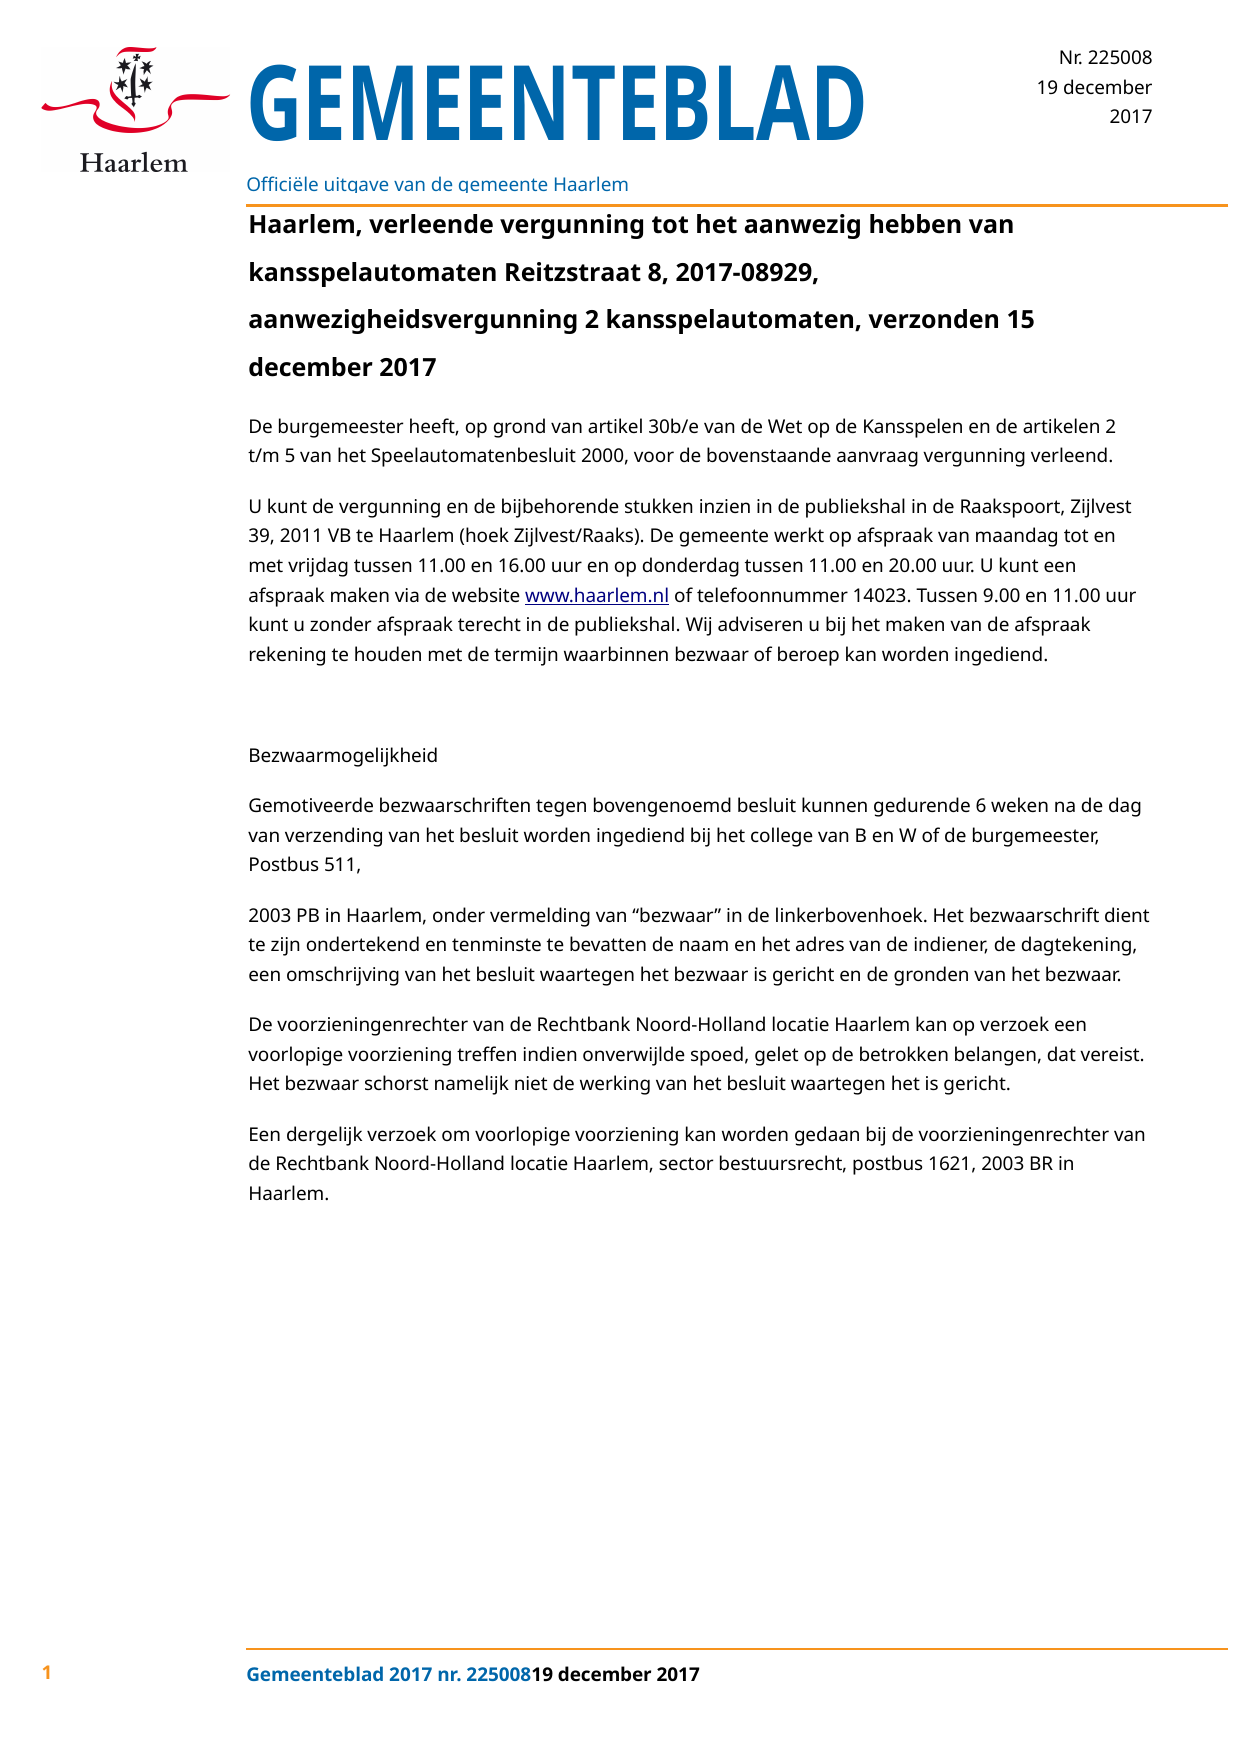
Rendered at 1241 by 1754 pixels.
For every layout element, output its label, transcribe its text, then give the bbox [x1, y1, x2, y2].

picture [41, 47, 231, 172]
text Gemotiveerde bezwaarschriften tegen bovengenoemd besluit kunnen gedurende 6 weken na de dag van verzending van het besluit worden ingediend bij het college van B en W of de burgemeester, Postbus 511, [248, 792, 1152, 877]
text De voorzieningenrechter van de Rechtbank Noord-Holland locatie Haarlem kan op verzoek een voorlopige voorziening treffen indien onverwijlde spoed, gelet op de betrokken belangen, dat vereist. Het bezwaar schorst namelijk niet de werking van het besluit waartegen het is gericht. [248, 1011, 1152, 1096]
text Bezwaarmogelijkheid [248, 742, 1152, 768]
text De burgemeester heeft, op grond van artikel 30b/e van de Wet op de Kansspelen en de artikelen 2 t/m 5 van het Speelautomatenbesluit 2000, voor de bovenstaande aanvraag vergunning verleend. [248, 413, 1152, 468]
text 2003 PB in Haarlem, onder vermelding van “bezwaar” in de linkerbovenhoek. Het bezwaarschrift dient te zijn ondertekend en tenminste te bevatten de naam en het adres van de indiener, de dagtekening, een omschrijving van het besluit waartegen het bezwaar is gericht en de gronden van het bezwaar. [248, 902, 1152, 987]
text U kunt de vergunning en de bijbehorende stukken inzien in de publiekshal in de Raakspoort, Zijlvest 39, 2011 VB te Haarlem (hoek Zijlvest/Raaks). De gemeente werkt op afspraak van maandag tot en met vrijdag tussen 11.00 en 16.00 uur en op donderdag tussen 11.00 en 20.00 uur. U kunt een afspraak maken via de website www.haarlem.nl of telefoonnummer 14023. Tussen 9.00 en 11.00 uur kunt u zonder afspraak terecht in de publiekshal. Wij adviseren u bij het maken van de afspraak rekening te houden met de termijn waarbinnen bezwaar of beroep kan worden ingediend. [248, 493, 1152, 667]
text Een dergelijk verzoek om voorlopige voorziening kan worden gedaan bij de voorzieningenrechter van de Rechtbank Noord-Holland locatie Haarlem, sector bestuursrecht, postbus 1621, 2003 BR in Haarlem. [248, 1121, 1152, 1206]
text Haarlem, verleende vergunning tot het aanwezig hebben van kansspelautomaten Reitzstraat 8, 2017-08929, aanwezigheidsvergunning 2 kansspelautomaten, verzonden 15 december 2017 [248, 207, 1152, 384]
